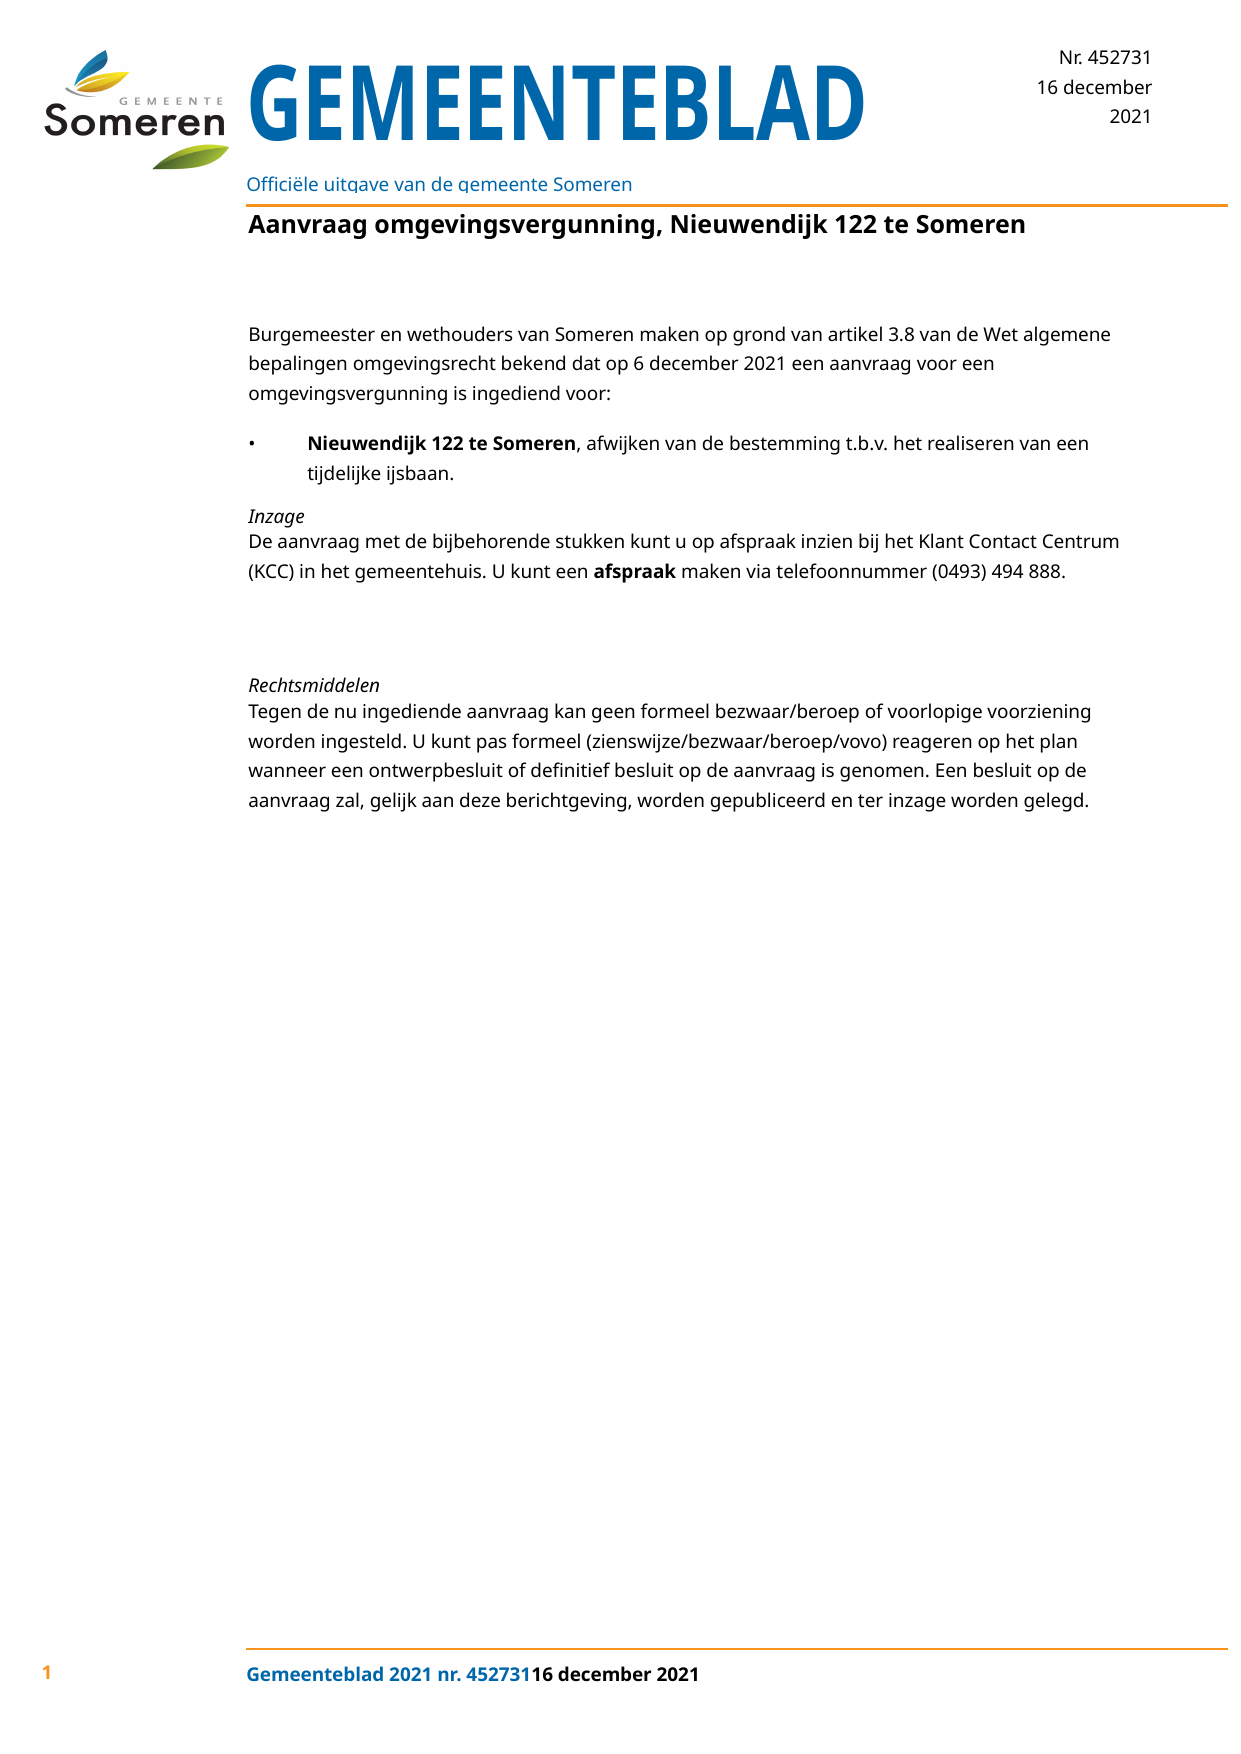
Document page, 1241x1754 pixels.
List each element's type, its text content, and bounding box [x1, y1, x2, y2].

text Rechtsmiddelen [248, 673, 1152, 698]
text Inzage [248, 503, 1152, 529]
text Aanvraag omgevingsvergunning, Nieuwendijk 122 te Someren [248, 207, 1152, 241]
text Tegen de nu ingediende aanvraag kan geen formeel bezwaar/beroep of voorlopige voorziening worden ingesteld. U kunt pas formeel (zienswijze/bezwaar/beroep/vovo) reageren op het plan wanneer een ontwerpbesluit of definitief besluit op de aanvraag is genomen. Een besluit op de aanvraag zal, gelijk aan deze berichtgeving, worden gepubliceerd en ter inzage worden gelegd. [248, 698, 1152, 813]
text De aanvraag met de bijbehorende stukken kunt u op afspraak inzien bij het Klant Contact Centrum (KCC) in het gemeentehuis. U kunt een afspraak maken via telefoonnummer (0493) 494 888. [248, 529, 1152, 584]
picture [41, 47, 231, 172]
list Nieuwendijk 122 te Someren, afwijken van de bestemming t.b.v. het realiseren van een tijdelijke ijsbaan. [248, 430, 1152, 486]
text Burgemeester en wethouders van Someren maken op grond van artikel 3.8 van de Wet algemene bepalingen omgevingsrecht bekend dat op 6 december 2021 een aanvraag voor een omgevingsvergunning is ingediend voor: [248, 321, 1152, 406]
